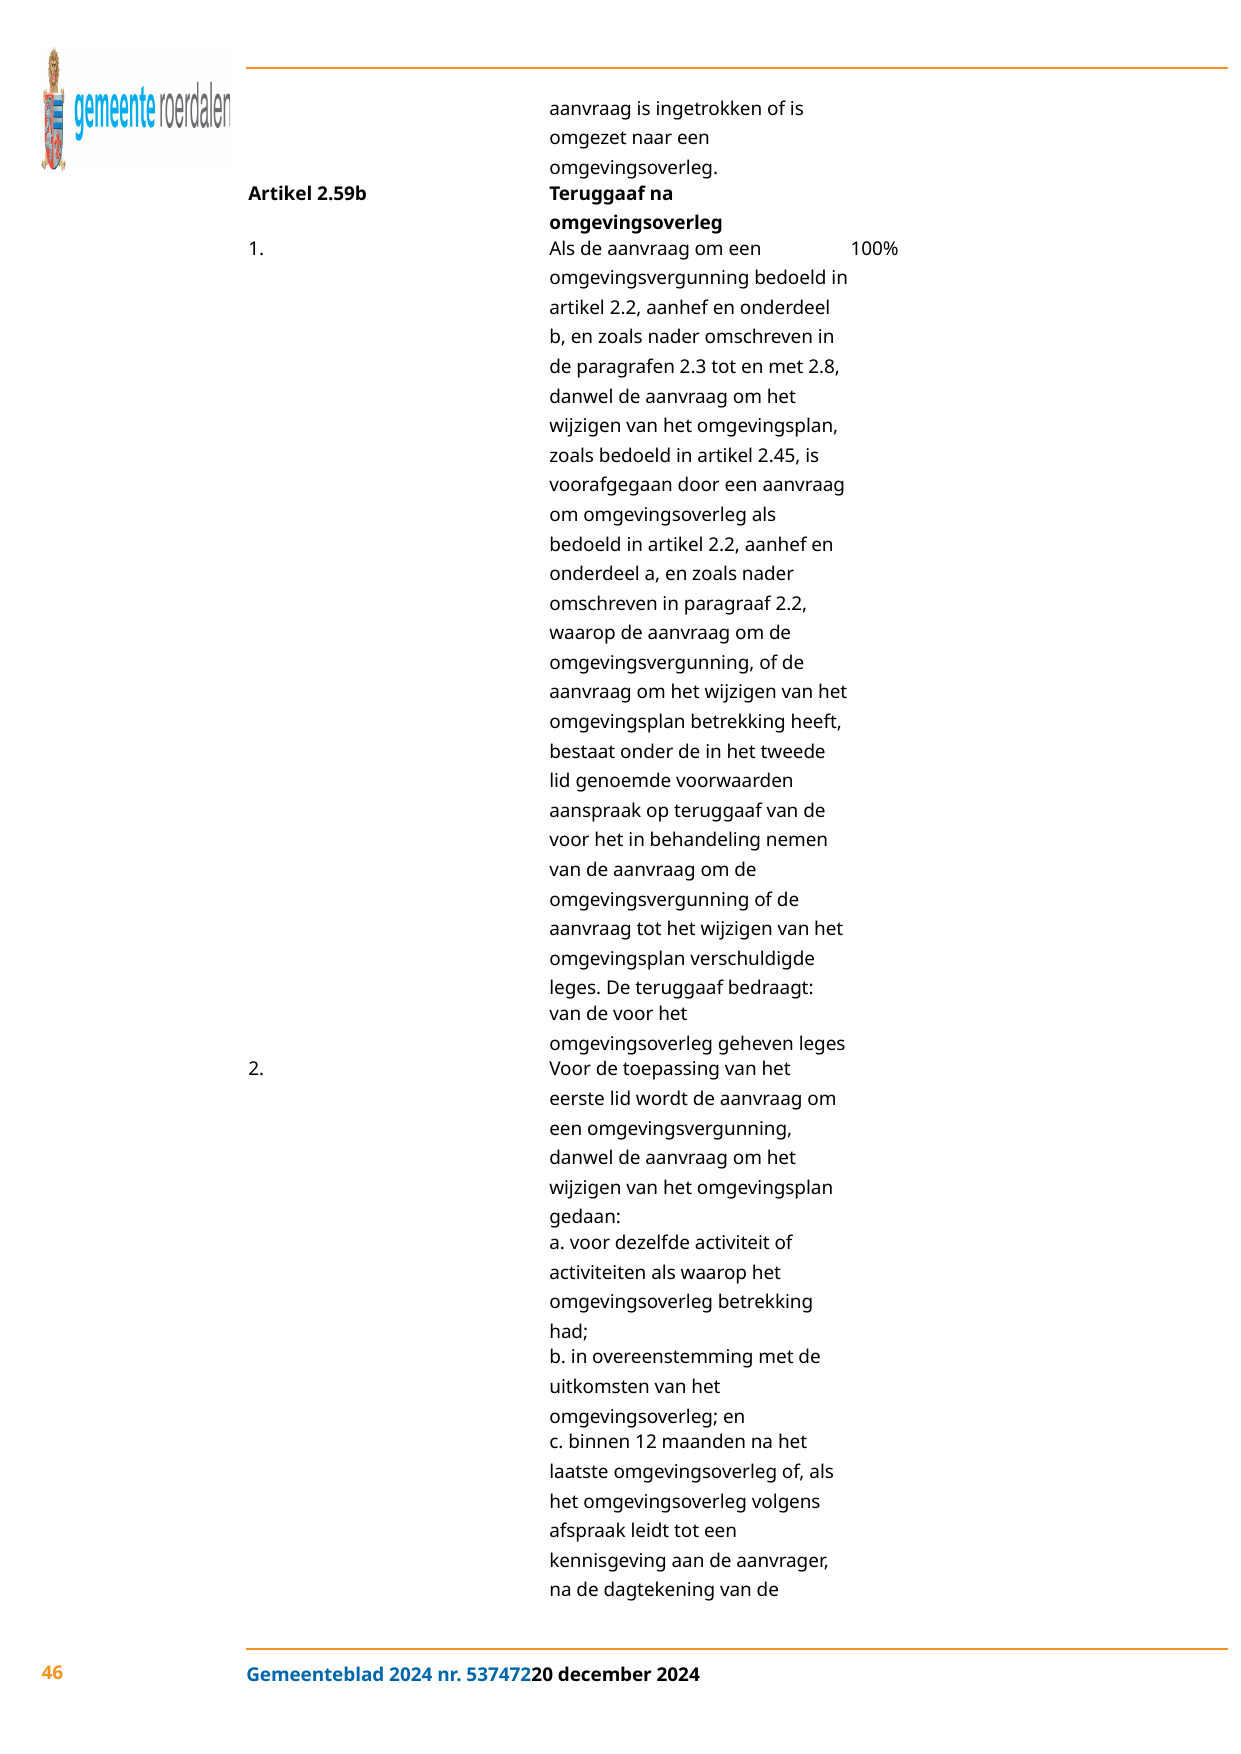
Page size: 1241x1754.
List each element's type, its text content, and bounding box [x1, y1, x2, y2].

table_cell [248, 1000, 549, 1056]
table_cell [850, 1000, 1152, 1056]
table_cell [850, 1344, 1152, 1429]
table_cell a. voor dezelfde activiteit of activiteiten als waarop het omgevingsoverleg betrekking had; [549, 1229, 850, 1344]
table_cell b. in overeenstemming met de uitkomsten van het omgevingsoverleg; en [549, 1344, 850, 1429]
table_cell [248, 1344, 549, 1429]
table_cell Als de aanvraag om een omgevingsvergunning bedoeld in artikel 2.2, aanhef en onderdeel b, en zoals nader omschreven in de paragrafen 2.3 tot en met 2.8, danwel de aanvraag om het wijzigen van het omgevingsplan, zoals bedoeld in artikel 2.45, is voorafgegaan door een aanvraag om omgevingsoverleg als bedoeld in artikel 2.2, aanhef en onderdeel a, en zoals nader omschreven in paragraaf 2.2, waarop de aanvraag om de omgevingsvergunning, of de aanvraag om het wijzigen van het omgevingsplan betrekking heeft, bestaat onder de in het tweede lid genoemde voorwaarden aanspraak op teruggaaf van de voor het in behandeling nemen van de aanvraag om de omgevingsvergunning of de aanvraag tot het wijzigen van het omgevingsplan verschuldigde leges. De teruggaaf bedraagt: [549, 235, 850, 1000]
table_cell van de voor het omgevingsoverleg geheven leges [549, 1000, 850, 1056]
table_cell [248, 1229, 549, 1344]
table_cell [850, 1229, 1152, 1344]
table_cell [850, 95, 1152, 180]
table_cell aanvraag is ingetrokken of is omgezet naar een omgevingsoverleg. [549, 95, 850, 180]
table_cell Artikel 2.59b [248, 180, 549, 235]
table_cell 100% [850, 235, 1152, 1000]
table_cell [850, 1429, 1152, 1602]
table_cell [248, 1429, 549, 1602]
table_cell 1. [248, 235, 549, 1000]
table_cell Teruggaaf na omgevingsoverleg [549, 180, 850, 235]
table_cell Voor de toepassing van het eerste lid wordt de aanvraag om een omgevingsvergunning, danwel de aanvraag om het wijzigen van het omgevingsplan gedaan: [549, 1056, 850, 1229]
table_cell 2. [248, 1056, 549, 1229]
table_cell [850, 180, 1152, 235]
picture [41, 47, 231, 172]
table_cell [248, 95, 549, 180]
table_cell [850, 1056, 1152, 1229]
table_cell c. binnen 12 maanden na het laatste omgevingsoverleg of, als het omgevingsoverleg volgens afspraak leidt tot een kennisgeving aan de aanvrager, na de dagtekening van de [549, 1429, 850, 1602]
